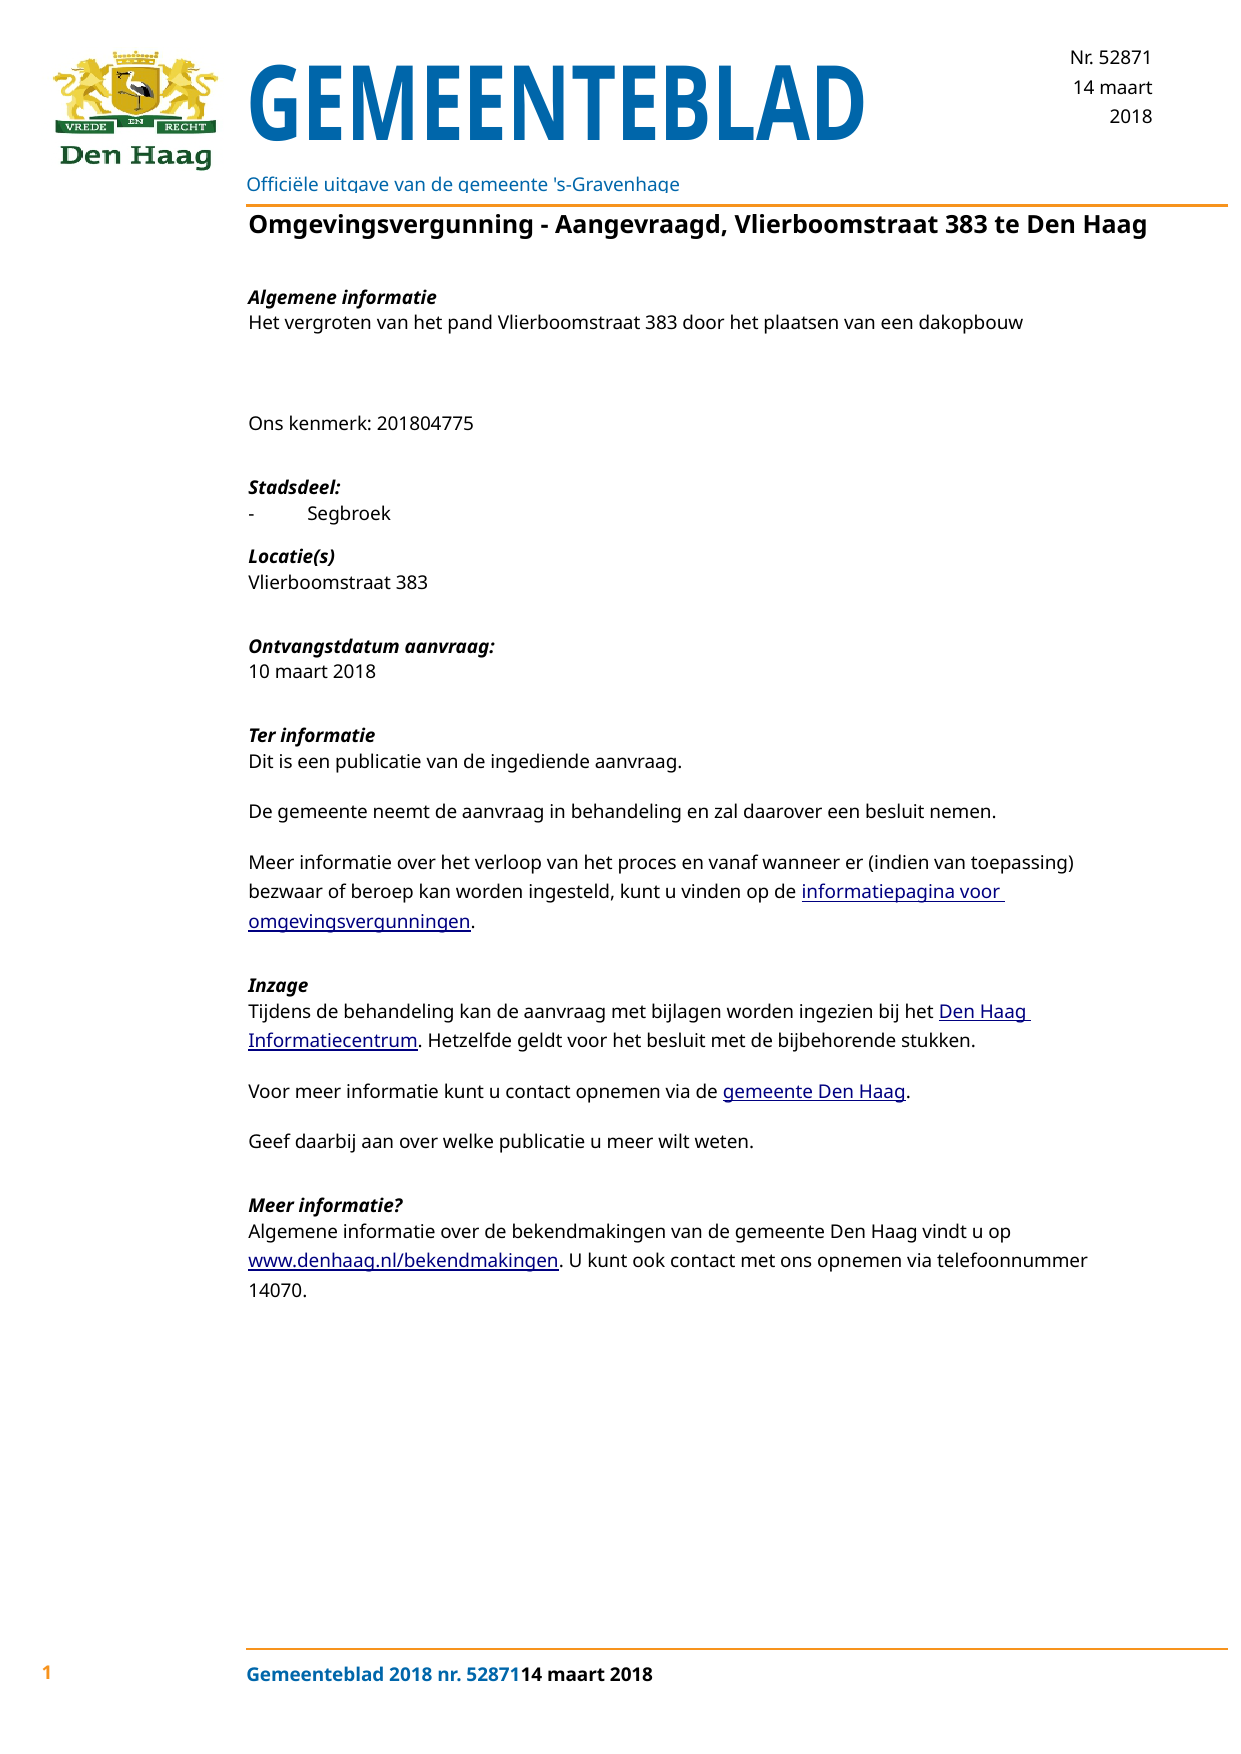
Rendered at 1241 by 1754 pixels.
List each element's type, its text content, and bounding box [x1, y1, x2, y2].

text Ontvangstdatum aanvraag: [248, 633, 1152, 659]
text Meer informatie? [248, 1192, 1152, 1218]
text Voor meer informatie kunt u contact opnemen via de gemeente Den Haag. [248, 1078, 1152, 1104]
picture [41, 47, 231, 172]
list Segbroek [248, 500, 1152, 526]
text Algemene informatie [248, 284, 1152, 309]
text De gemeente neemt de aanvraag in behandeling en zal daarover een besluit nemen. [248, 799, 1152, 824]
text Algemene informatie over de bekendmakingen van de gemeente Den Haag vindt u op www.denhaag.nl/bekendmakingen. U kunt ook contact met ons opnemen via telefoonnummer 14070. [248, 1218, 1152, 1303]
text Tijdens de behandeling kan de aanvraag met bijlagen worden ingezien bij het Den Haag Informatiecentrum. Hetzelfde geldt voor het besluit met de bijbehorende stukken. [248, 998, 1152, 1053]
text Inzage [248, 972, 1152, 998]
text Omgevingsvergunning - Aangevraagd, Vlierboomstraat 383 te Den Haag [248, 207, 1152, 241]
text Ter informatie [248, 723, 1152, 748]
text Dit is een publicatie van de ingediende aanvraag. [248, 748, 1152, 774]
text Ons kenmerk: 201804775 [248, 410, 1152, 436]
text Stadsdeel: [248, 474, 1152, 500]
text Het vergroten van het pand Vlierboomstraat 383 door het plaatsen van een dakopbouw [248, 309, 1152, 335]
text Vlierboomstraat 383 [248, 569, 1152, 595]
text Meer informatie over het verloop van het proces en vanaf wanneer er (indien van toepassing) bezwaar of beroep kan worden ingesteld, kunt u vinden op de informatiepagina voor omgevingsvergunningen. [248, 849, 1152, 934]
text Geef daarbij aan over welke publicatie u meer wilt weten. [248, 1128, 1152, 1154]
text Locatie(s) [248, 543, 1152, 569]
text 10 maart 2018 [248, 659, 1152, 684]
